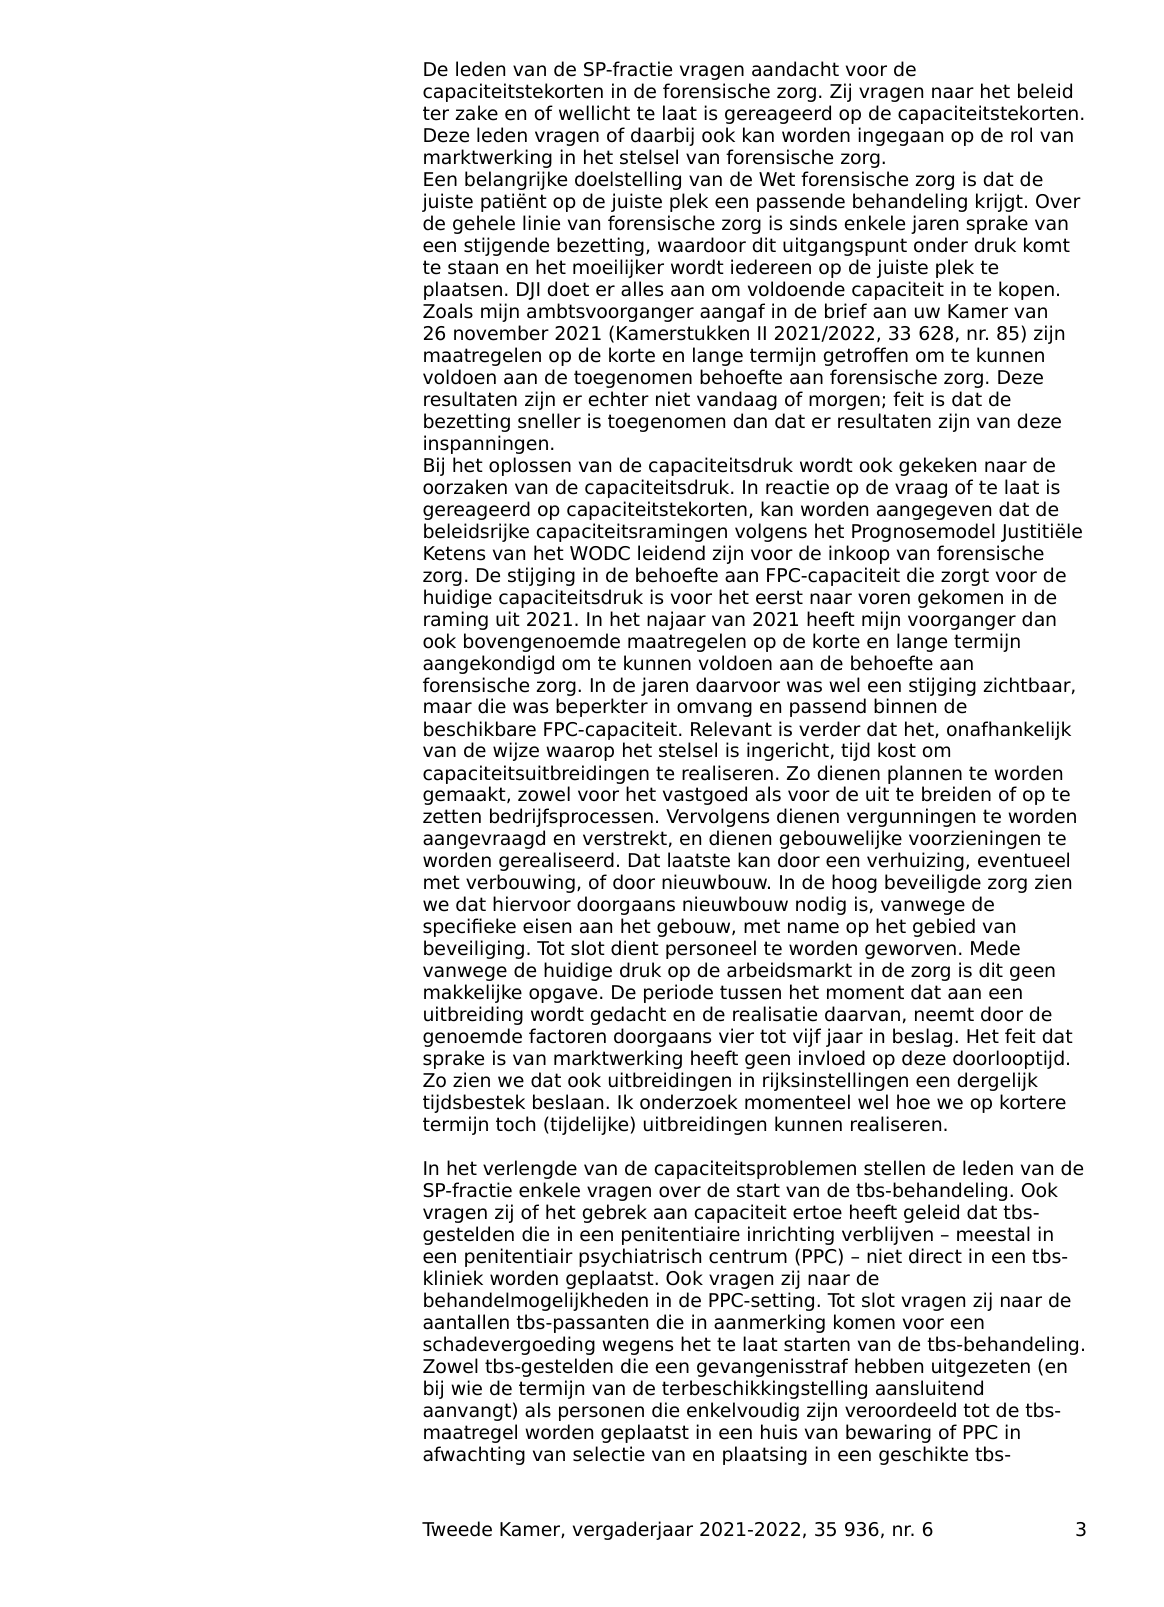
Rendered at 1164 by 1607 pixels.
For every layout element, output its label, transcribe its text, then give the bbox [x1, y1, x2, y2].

text Zowel tbs-gestelden die een gevangenisstraf hebben uitgezeten (en bij wie de termijn van de terbeschikkingstelling aansluitend aanvangt) als personen die enkelvoudig zijn veroordeeld tot de tbs-maatregel worden geplaatst in een huis van bewaring of PPC in afwachting van selectie van en plaatsing in een geschikte tbs- [422, 1356, 1087, 1466]
text Een belangrijke doelstelling van de Wet forensische zorg is dat de juiste patiënt op de juiste plek een passende behandeling krijgt. Over de gehele linie van forensische zorg is sinds enkele jaren sprake van een stijgende bezetting, waardoor dit uitgangspunt onder druk komt te staan en het moeilijker wordt iedereen op de juiste plek te plaatsen. DJI doet er alles aan om voldoende capaciteit in te kopen. Zoals mijn ambtsvoorganger aangaf in de brief aan uw Kamer van 26 november 2021 (Kamerstukken II 2021/2022, 33 628, nr. 85) zijn maatregelen op de korte en lange termijn getroffen om te kunnen voldoen aan de toegenomen behoefte aan forensische zorg. Deze resultaten zijn er echter niet vandaag of morgen; feit is dat de bezetting sneller is toegenomen dan dat er resultaten zijn van deze inspanningen. [422, 169, 1087, 455]
text In het verlengde van de capaciteitsproblemen stellen de leden van de SP-fractie enkele vragen over de start van de tbs-behandeling. Ook vragen zij of het gebrek aan capaciteit ertoe heeft geleid dat tbs-gestelden die in een penitentiaire inrichting verblijven – meestal in een penitentiair psychiatrisch centrum (PPC) – niet direct in een tbs-kliniek worden geplaatst. Ook vragen zij naar de behandelmogelijkheden in de PPC-setting. Tot slot vragen zij naar de aantallen tbs-passanten die in aanmerking komen voor een schadevergoeding wegens het te laat starten van de tbs-behandeling. [422, 1158, 1087, 1356]
text De leden van de SP-fractie vragen aandacht voor de capaciteitstekorten in de forensische zorg. Zij vragen naar het beleid ter zake en of wellicht te laat is gereageerd op de capaciteitstekorten. Deze leden vragen of daarbij ook kan worden ingegaan op de rol van marktwerking in het stelsel van forensische zorg. [422, 59, 1087, 169]
text Bij het oplossen van de capaciteitsdruk wordt ook gekeken naar de oorzaken van de capaciteitsdruk. In reactie op de vraag of te laat is gereageerd op capaciteitstekorten, kan worden aangegeven dat de beleidsrijke capaciteitsramingen volgens het Prognosemodel Justitiële Ketens van het WODC leidend zijn voor de inkoop van forensische zorg. De stijging in de behoefte aan FPC-capaciteit die zorgt voor de huidige capaciteitsdruk is voor het eerst naar voren gekomen in de raming uit 2021. In het najaar van 2021 heeft mijn voorganger dan ook bovengenoemde maatregelen op de korte en lange termijn aangekondigd om te kunnen voldoen aan de behoefte aan forensische zorg. In de jaren daarvoor was wel een stijging zichtbaar, maar die was beperkter in omvang en passend binnen de beschikbare FPC-capaciteit. Relevant is verder dat het, onafhankelijk van de wijze waarop het stelsel is ingericht, tijd kost om capaciteitsuitbreidingen te realiseren. Zo dienen plannen te worden gemaakt, zowel voor het vastgoed als voor de uit te breiden of op te zetten bedrijfsprocessen. Vervolgens dienen vergunningen te worden aangevraagd en verstrekt, en dienen gebouwelijke voorzieningen te worden gerealiseerd. Dat laatste kan door een verhuizing, eventueel met verbouwing, of door nieuwbouw. In de hoog beveiligde zorg zien we dat hiervoor doorgaans nieuwbouw nodig is, vanwege de specifieke eisen aan het gebouw, met name op het gebied van beveiliging. Tot slot dient personeel te worden geworven. Mede vanwege de huidige druk op de arbeidsmarkt in de zorg is dit geen makkelijke opgave. De periode tussen het moment dat aan een uitbreiding wordt gedacht en de realisatie daarvan, neemt door de genoemde factoren doorgaans vier tot vijf jaar in beslag. Het feit dat sprake is van marktwerking heeft geen invloed op deze doorlooptijd. Zo zien we dat ook uitbreidingen in rijksinstellingen een dergelijk tijdsbestek beslaan. Ik onderzoek momenteel wel hoe we op kortere termijn toch (tijdelijke) uitbreidingen kunnen realiseren. [422, 455, 1087, 1136]
